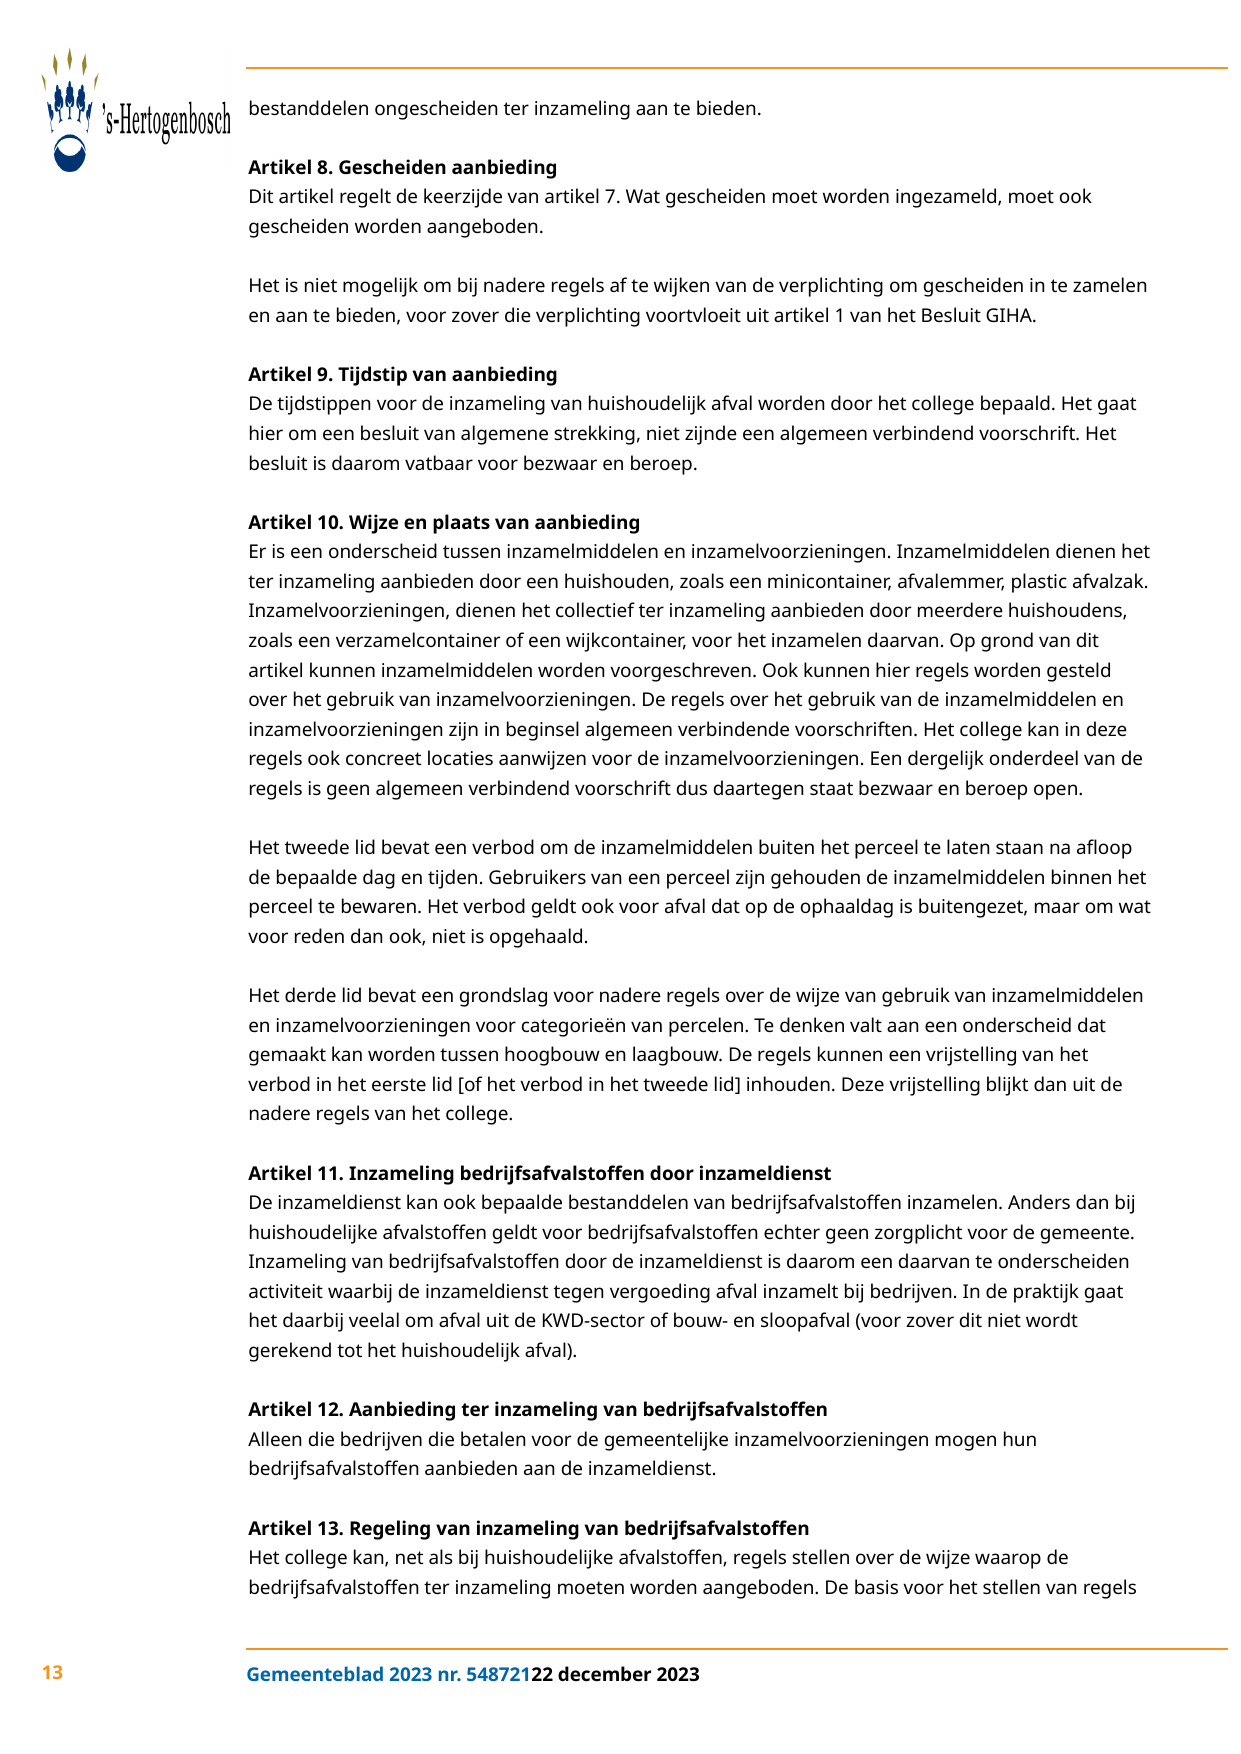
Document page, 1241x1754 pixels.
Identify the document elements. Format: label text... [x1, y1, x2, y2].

text Artikel 13. Regeling van inzameling van bedrijfsafvalstoffen [248, 1515, 1152, 1541]
text Artikel 8. Gescheiden aanbieding [248, 154, 1152, 180]
text bestanddelen ongescheiden ter inzameling aan te bieden. [248, 95, 1152, 121]
text Artikel 9. Tijdstip van aanbieding [248, 361, 1152, 387]
text Artikel 12. Aanbieding ter inzameling van bedrijfsafvalstoffen [248, 1396, 1152, 1422]
picture [41, 47, 231, 172]
text Alleen die bedrijven die betalen voor de gemeentelijke inzamelvoorzieningen mogen hun bedrijfsafvalstoffen aanbieden aan de inzameldienst. [248, 1426, 1152, 1481]
text De tijdstippen voor de inzameling van huishoudelijk afval worden door het college bepaald. Het gaat hier om een besluit van algemene strekking, niet zijnde een algemeen verbindend voorschrift. Het besluit is daarom vatbaar voor bezwaar en beroep. [248, 391, 1152, 476]
text Artikel 11. Inzameling bedrijfsafvalstoffen door inzameldienst [248, 1160, 1152, 1186]
text Artikel 10. Wijze en plaats van aanbieding [248, 509, 1152, 535]
text Het college kan, net als bij huishoudelijke afvalstoffen, regels stellen over de wijze waarop de bedrijfsafvalstoffen ter inzameling moeten worden aangeboden. De basis voor het stellen van regels [248, 1544, 1152, 1600]
text Er is een onderscheid tussen inzamelmiddelen en inzamelvoorzieningen. Inzamelmiddelen dienen het ter inzameling aanbieden door een huishouden, zoals een minicontainer, afvalemmer, plastic afvalzak. Inzamelvoorzieningen, dienen het collectief ter inzameling aanbieden door meerdere huishoudens, zoals een verzamelcontainer of een wijkcontainer, voor het inzamelen daarvan. Op grond van dit artikel kunnen inzamelmiddelen worden voorgeschreven. Ook kunnen hier regels worden gesteld over het gebruik van inzamelvoorzieningen. De regels over het gebruik van de inzamelmiddelen en inzamelvoorzieningen zijn in beginsel algemeen verbindende voorschriften. Het college kan in deze regels ook concreet locaties aanwijzen voor de inzamelvoorzieningen. Een dergelijk onderdeel van de regels is geen algemeen verbindend voorschrift dus daartegen staat bezwaar en beroep open. [248, 538, 1152, 801]
text Dit artikel regelt de keerzijde van artikel 7. Wat gescheiden moet worden ingezameld, moet ook gescheiden worden aangeboden. [248, 183, 1152, 239]
text Het derde lid bevat een grondslag voor nadere regels over de wijze van gebruik van inzamelmiddelen en inzamelvoorzieningen voor categorieën van percelen. Te denken valt aan een onderscheid dat gemaakt kan worden tussen hoogbouw en laagbouw. De regels kunnen een vrijstelling van het verbod in het eerste lid [of het verbod in het tweede lid] inhouden. Deze vrijstelling blijkt dan uit de nadere regels van het college. [248, 982, 1152, 1126]
text Het is niet mogelijk om bij nadere regels af te wijken van de verplichting om gescheiden in te zamelen en aan te bieden, voor zover die verplichting voortvloeit uit artikel 1 van het Besluit GIHA. [248, 272, 1152, 328]
text De inzameldienst kan ook bepaalde bestanddelen van bedrijfsafvalstoffen inzamelen. Anders dan bij huishoudelijke afvalstoffen geldt voor bedrijfsafvalstoffen echter geen zorgplicht voor de gemeente. Inzameling van bedrijfsafvalstoffen door de inzameldienst is daarom een daarvan te onderscheiden activiteit waarbij de inzameldienst tegen vergoeding afval inzamelt bij bedrijven. In de praktijk gaat het daarbij veelal om afval uit de KWD-sector of bouw- en sloopafval (voor zover dit niet wordt gerekend tot het huishoudelijk afval). [248, 1189, 1152, 1363]
text Het tweede lid bevat een verbod om de inzamelmiddelen buiten het perceel te laten staan na afloop de bepaalde dag en tijden. Gebruikers van een perceel zijn gehouden de inzamelmiddelen binnen het perceel te bewaren. Het verbod geldt ook voor afval dat op de ophaaldag is buitengezet, maar om wat voor reden dan ook, niet is opgehaald. [248, 834, 1152, 949]
